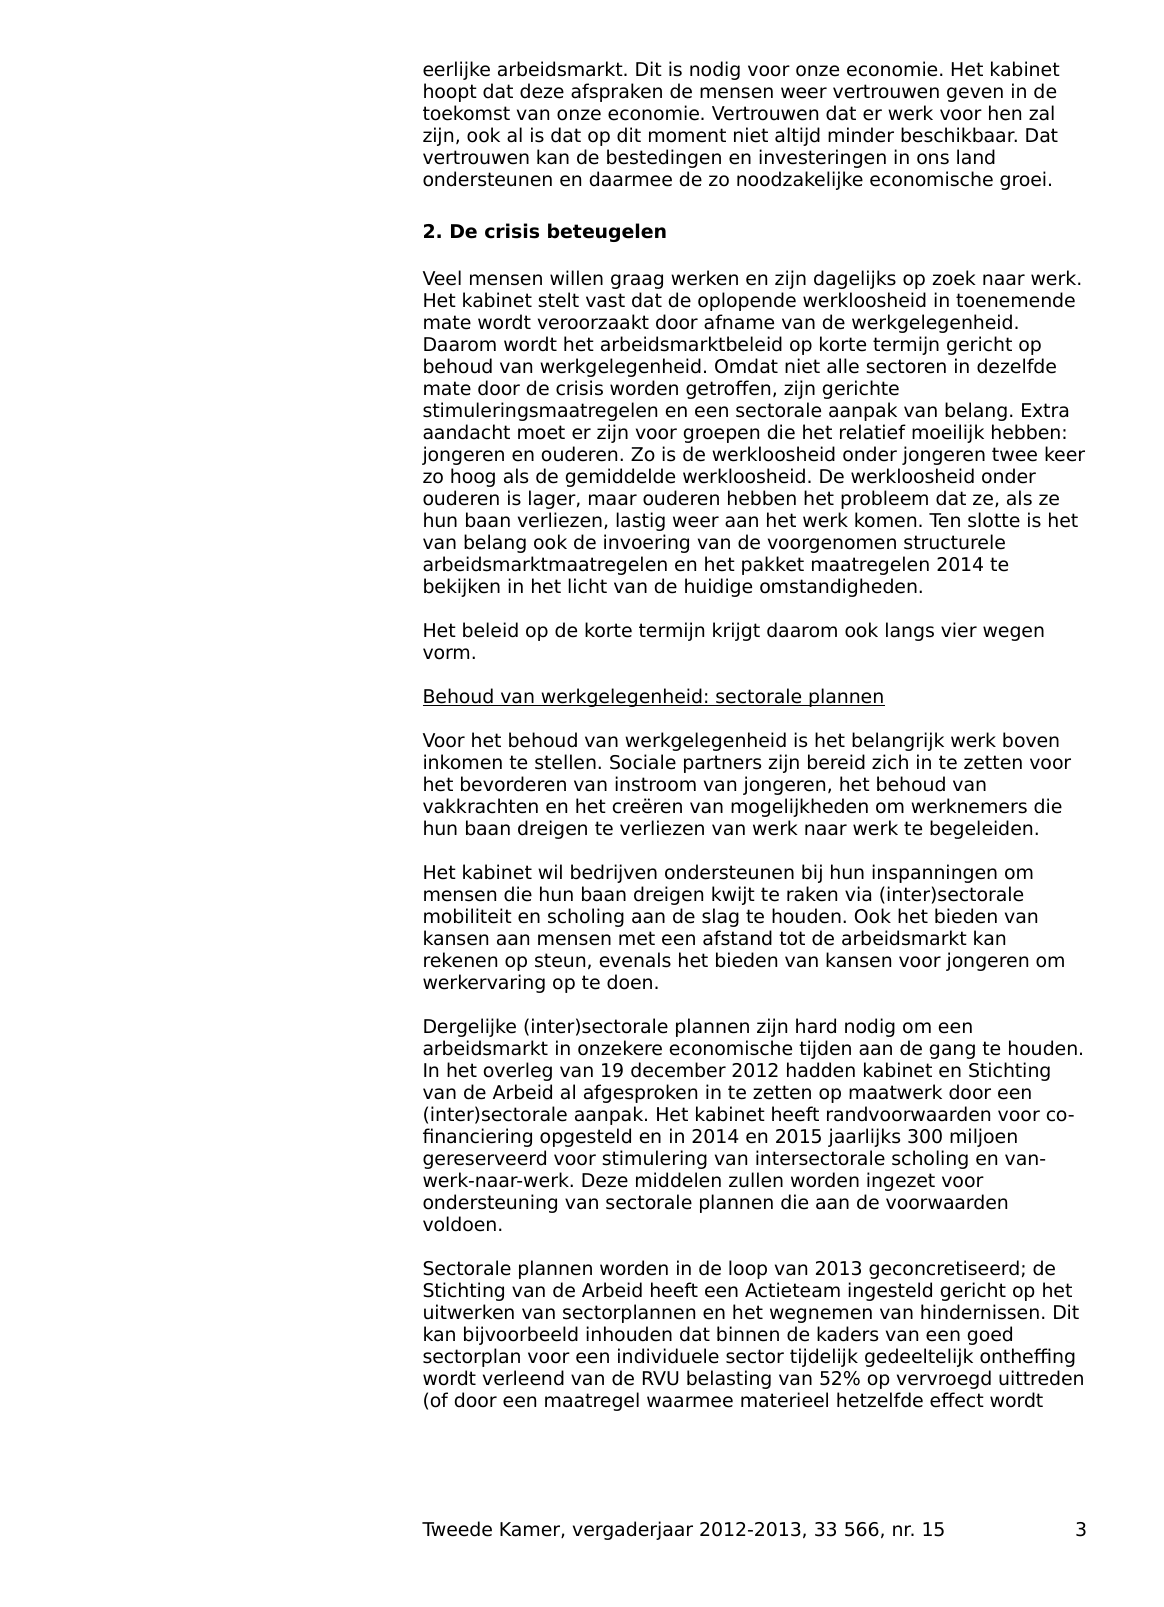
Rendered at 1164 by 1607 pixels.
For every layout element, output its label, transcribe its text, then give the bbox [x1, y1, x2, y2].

subtitle Behoud van werkgelegenheid: sectorale plannen [422, 686, 1087, 708]
text Sectorale plannen worden in de loop van 2013 geconcretiseerd; de Stichting van de Arbeid heeft een Actieteam ingesteld gericht op het uitwerken van sectorplannen en het wegnemen van hindernissen. Dit kan bijvoorbeeld inhouden dat binnen de kaders van een goed sectorplan voor een individuele sector tijdelijk gedeeltelijk ontheffing wordt verleend van de RVU belasting van 52% op vervroegd uittreden (of door een maatregel waarmee materieel hetzelfde effect wordt [422, 1258, 1087, 1412]
subtitle 2. De crisis beteugelen [422, 221, 1087, 243]
text Voor het behoud van werkgelegenheid is het belangrijk werk boven inkomen te stellen. Sociale partners zijn bereid zich in te zetten voor het bevorderen van instroom van jongeren, het behoud van vakkrachten en het creëren van mogelijkheden om werknemers die hun baan dreigen te verliezen van werk naar werk te begeleiden. [422, 730, 1087, 840]
text Het beleid op de korte termijn krijgt daarom ook langs vier wegen vorm. [422, 620, 1087, 664]
text eerlijke arbeidsmarkt. Dit is nodig voor onze economie. Het kabinet hoopt dat deze afspraken de mensen weer vertrouwen geven in de toekomst van onze economie. Vertrouwen dat er werk voor hen zal zijn, ook al is dat op dit moment niet altijd minder beschikbaar. Dat vertrouwen kan de bestedingen en investeringen in ons land ondersteunen en daarmee de zo noodzakelijke economische groei. [422, 59, 1087, 191]
text Veel mensen willen graag werken en zijn dagelijks op zoek naar werk. Het kabinet stelt vast dat de oplopende werkloosheid in toenemende mate wordt veroorzaakt door afname van de werkgelegenheid. Daarom wordt het arbeidsmarktbeleid op korte termijn gericht op behoud van werkgelegenheid. Omdat niet alle sectoren in dezelfde mate door de crisis worden getroffen, zijn gerichte stimuleringsmaatregelen en een sectorale aanpak van belang. Extra aandacht moet er zijn voor groepen die het relatief moeilijk hebben: jongeren en ouderen. Zo is de werkloosheid onder jongeren twee keer zo hoog als de gemiddelde werkloosheid. De werkloosheid onder ouderen is lager, maar ouderen hebben het probleem dat ze, als ze hun baan verliezen, lastig weer aan het werk komen. Ten slotte is het van belang ook de invoering van de voorgenomen structurele arbeidsmarktmaatregelen en het pakket maatregelen 2014 te bekijken in het licht van de huidige omstandigheden. [422, 268, 1087, 598]
text Dergelijke (inter)sectorale plannen zijn hard nodig om een arbeidsmarkt in onzekere economische tijden aan de gang te houden. In het overleg van 19 december 2012 hadden kabinet en Stichting van de Arbeid al afgesproken in te zetten op maatwerk door een (inter)sectorale aanpak. Het kabinet heeft randvoorwaarden voor co-financiering opgesteld en in 2014 en 2015 jaarlijks 300 miljoen gereserveerd voor stimulering van intersectorale scholing en van-werk-naar-werk. Deze middelen zullen worden ingezet voor ondersteuning van sectorale plannen die aan de voorwaarden voldoen. [422, 1016, 1087, 1236]
text Het kabinet wil bedrijven ondersteunen bij hun inspanningen om mensen die hun baan dreigen kwijt te raken via (inter)sectorale mobiliteit en scholing aan de slag te houden. Ook het bieden van kansen aan mensen met een afstand tot de arbeidsmarkt kan rekenen op steun, evenals het bieden van kansen voor jongeren om werkervaring op te doen. [422, 862, 1087, 994]
